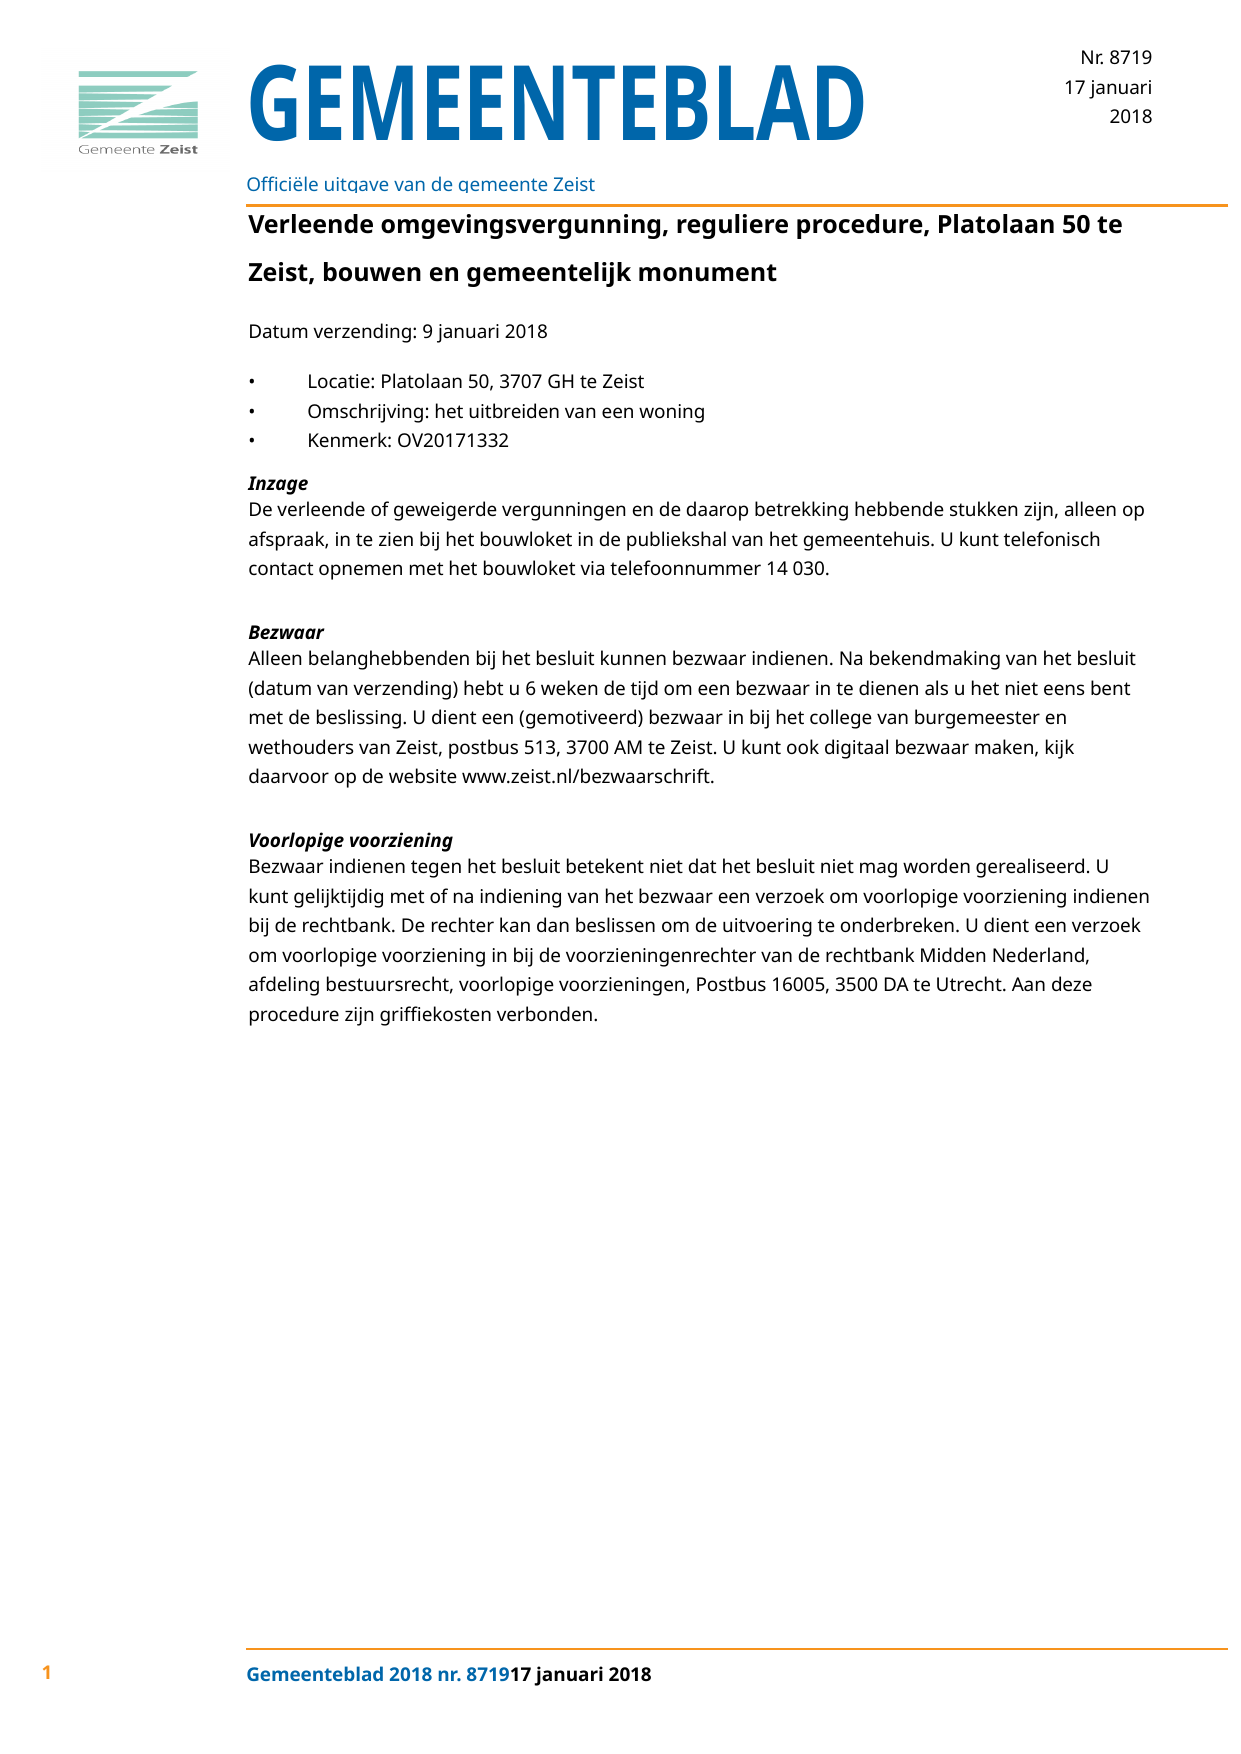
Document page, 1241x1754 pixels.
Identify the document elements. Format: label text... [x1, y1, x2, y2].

text Bezwaar indienen tegen het besluit betekent niet dat het besluit niet mag worden gerealiseerd. U kunt gelijktijdig met of na indiening van het bezwaar een verzoek om voorlopige voorziening indienen bij de rechtbank. De rechter kan dan beslissen om de uitvoering te onderbreken. U dient een verzoek om voorlopige voorziening in bij de voorzieningenrechter van de rechtbank Midden Nederland, afdeling bestuursrecht, voorlopige voorzieningen, Postbus 16005, 3500 DA te Utrecht. Aan deze procedure zijn griffiekosten verbonden. [248, 853, 1152, 1027]
text Alleen belanghebbenden bij het besluit kunnen bezwaar indienen. Na bekendmaking van het besluit (datum van verzending) hebt u 6 weken de tijd om een bezwaar in te dienen als u het niet eens bent met de beslissing. U dient een (gemotiveerd) bezwaar in bij het college van burgemeester en wethouders van Zeist, postbus 513, 3700 AM te Zeist. U kunt ook digitaal bezwaar maken, kijk daarvoor op de website www.zeist.nl/bezwaarschrift. [248, 645, 1152, 789]
text Bezwaar [248, 619, 1152, 645]
text Inzage [248, 471, 1152, 496]
text Datum verzending: 9 januari 2018 [248, 318, 1152, 344]
picture [41, 47, 231, 172]
text Verleende omgevingsvergunning, reguliere procedure, Platolaan 50 te Zeist, bouwen en gemeentelijk monument [248, 207, 1152, 288]
list Kenmerk: OV20171332 [248, 427, 1152, 453]
list Locatie: Platolaan 50, 3707 GH te Zeist [248, 368, 1152, 394]
text Voorlopige voorziening [248, 827, 1152, 853]
list Omschrijving: het uitbreiden van een woning [248, 398, 1152, 424]
text De verleende of geweigerde vergunningen en de daarop betrekking hebbende stukken zijn, alleen op afspraak, in te zien bij het bouwloket in de publiekshal van het gemeentehuis. U kunt telefonisch contact opnemen met het bouwloket via telefoonnummer 14 030. [248, 496, 1152, 581]
